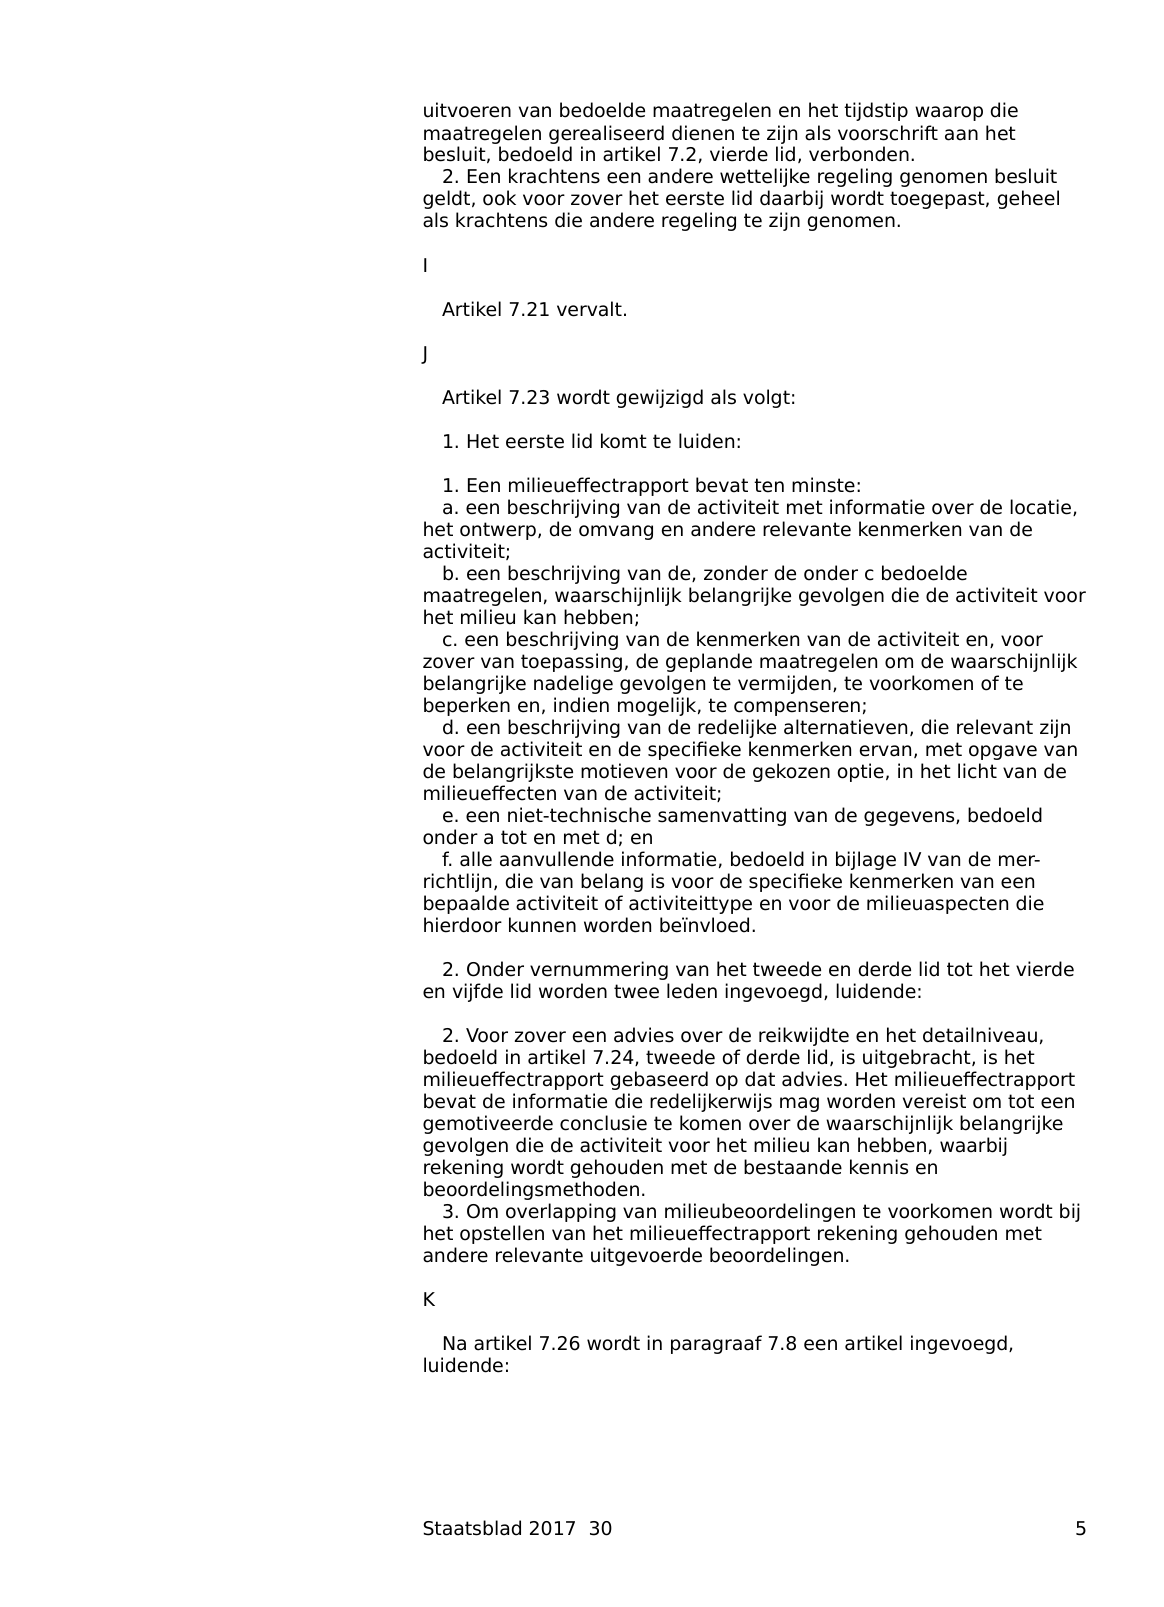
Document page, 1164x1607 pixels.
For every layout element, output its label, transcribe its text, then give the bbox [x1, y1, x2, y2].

text d. een beschrijving van de redelijke alternatieven, die relevant zijn voor de activiteit en de specifieke kenmerken ervan, met opgave van de belangrijkste motieven voor de gekozen optie, in het licht van de milieueffecten van de activiteit; [422, 717, 1087, 805]
text 2. Voor zover een advies over de reikwijdte en het detailniveau, bedoeld in artikel 7.24, tweede of derde lid, is uitgebracht, is het milieueffectrapport gebaseerd op dat advies. Het milieueffectrapport bevat de informatie die redelijkerwijs mag worden vereist om tot een gemotiveerde conclusie te komen over de waarschijnlijk belangrijke gevolgen die de activiteit voor het milieu kan hebben, waarbij rekening wordt gehouden met de bestaande kennis en beoordelingsmethoden. [422, 1025, 1087, 1201]
text Artikel 7.21 vervalt. [422, 299, 1087, 321]
text c. een beschrijving van de kenmerken van de activiteit en, voor zover van toepassing, de geplande maatregelen om de waarschijnlijk belangrijke nadelige gevolgen te vermijden, te voorkomen of te beperken en, indien mogelijk, te compenseren; [422, 629, 1087, 717]
text uitvoeren van bedoelde maatregelen en het tijdstip waarop die maatregelen gerealiseerd dienen te zijn als voorschrift aan het besluit, bedoeld in artikel 7.2, vierde lid, verbonden. [422, 100, 1087, 166]
text a. een beschrijving van de activiteit met informatie over de locatie, het ontwerp, de omvang en andere relevante kenmerken van de activiteit; [422, 497, 1087, 563]
text f. alle aanvullende informatie, bedoeld in bijlage IV van de mer-richtlijn, die van belang is voor de specifieke kenmerken van een bepaalde activiteit of activiteittype en voor de milieuaspecten die hierdoor kunnen worden beïnvloed. [422, 849, 1087, 937]
text 3. Om overlapping van milieubeoordelingen te voorkomen wordt bij het opstellen van het milieueffectrapport rekening gehouden met andere relevante uitgevoerde beoordelingen. [422, 1201, 1087, 1267]
text 1. Het eerste lid komt te luiden: [422, 431, 1087, 453]
text 2. Een krachtens een andere wettelijke regeling genomen besluit geldt, ook voor zover het eerste lid daarbij wordt toegepast, geheel als krachtens die andere regeling te zijn genomen. [422, 166, 1087, 232]
text I [422, 254, 1087, 276]
text J [422, 343, 1087, 365]
text 2. Onder vernummering van het tweede en derde lid tot het vierde en vijfde lid worden twee leden ingevoegd, luidende: [422, 959, 1087, 1003]
text b. een beschrijving van de, zonder de onder c bedoelde maatregelen, waarschijnlijk belangrijke gevolgen die de activiteit voor het milieu kan hebben; [422, 563, 1087, 629]
text 1. Een milieueffectrapport bevat ten minste: [422, 475, 1087, 497]
text K [422, 1289, 1087, 1311]
text Na artikel 7.26 wordt in paragraaf 7.8 een artikel ingevoegd, luidende: [422, 1333, 1087, 1377]
text e. een niet-technische samenvatting van de gegevens, bedoeld onder a tot en met d; en [422, 805, 1087, 849]
text Artikel 7.23 wordt gewijzigd als volgt: [422, 387, 1087, 409]
